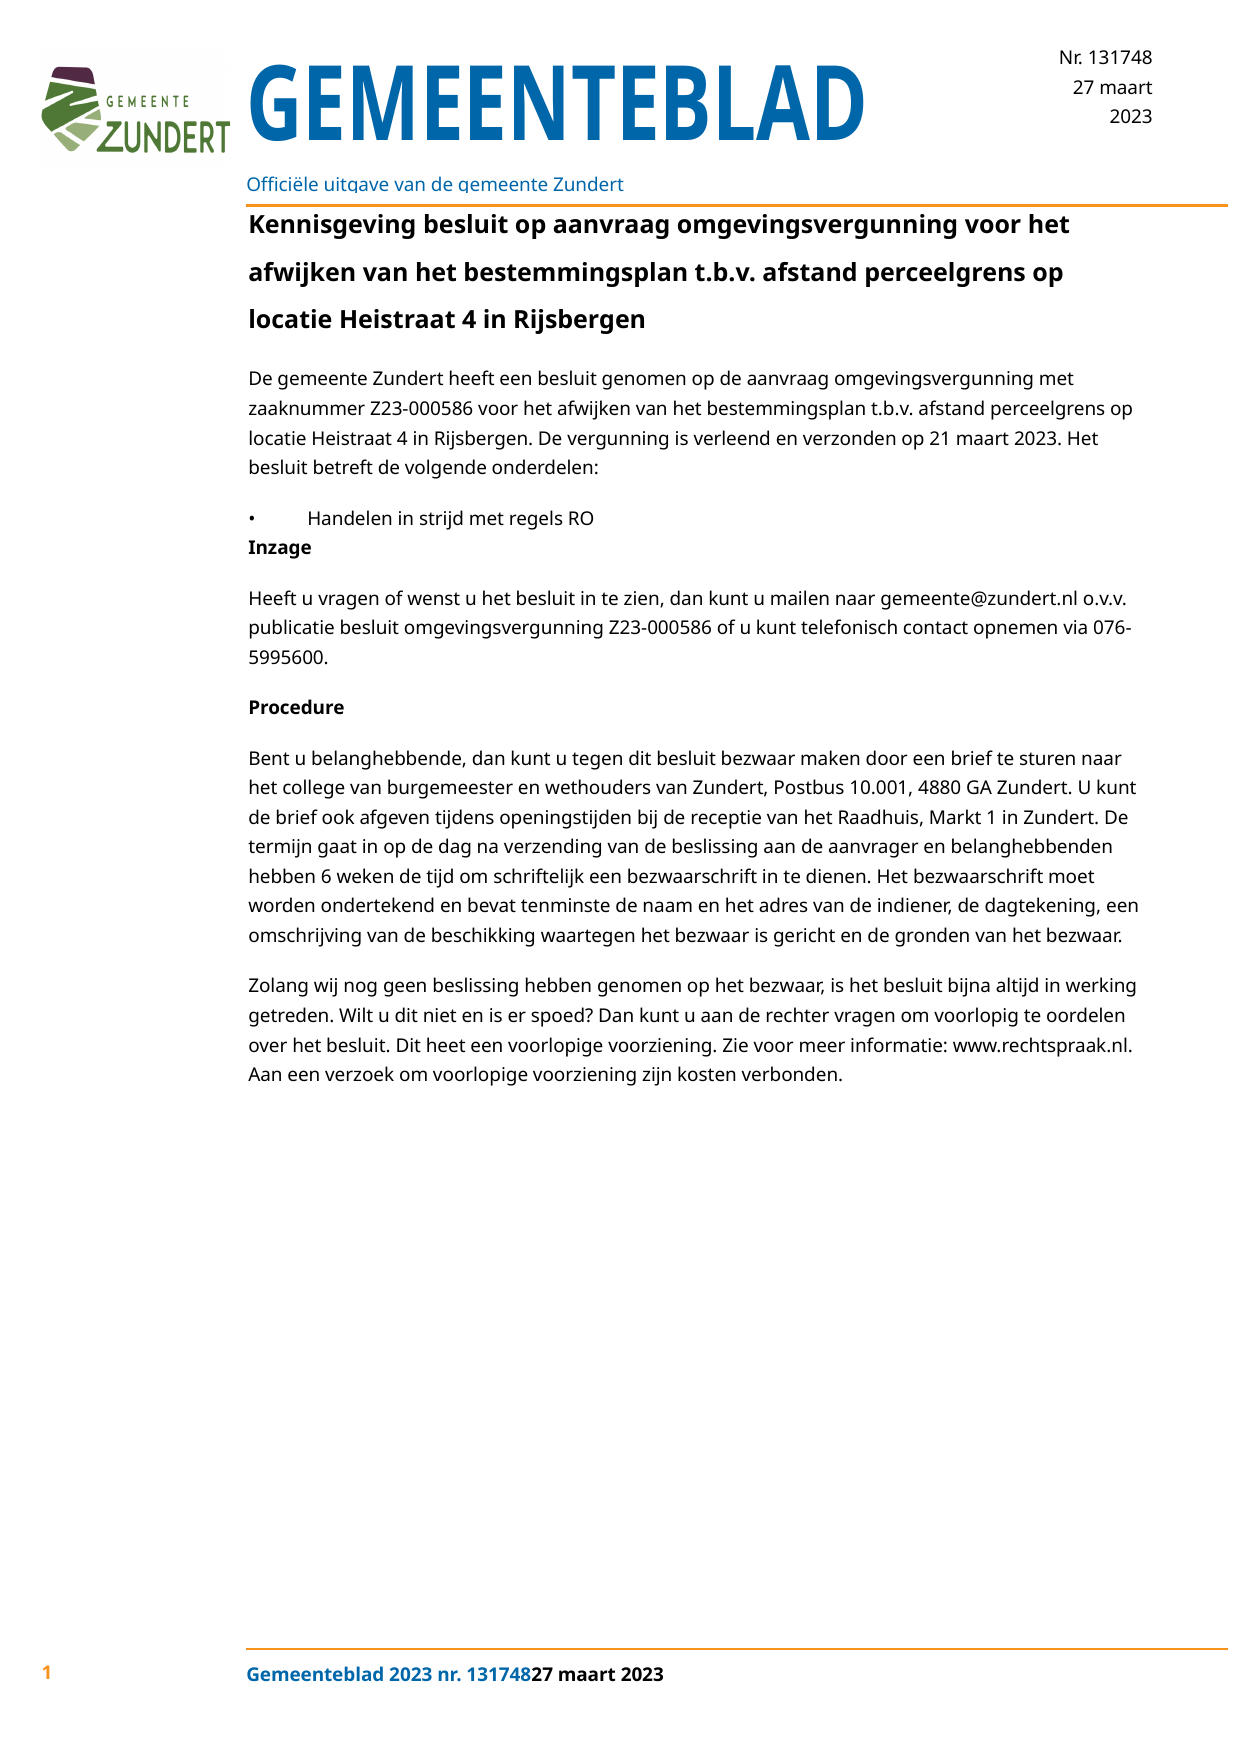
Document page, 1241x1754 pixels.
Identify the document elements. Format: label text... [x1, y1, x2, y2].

text De gemeente Zundert heeft een besluit genomen op de aanvraag omgevingsvergunning met zaaknummer Z23-000586 voor het afwijken van het bestemmingsplan t.b.v. afstand perceelgrens op locatie Heistraat 4 in Rijsbergen. De vergunning is verleend en verzonden op 21 maart 2023. Het besluit betreft de volgende onderdelen: [248, 366, 1152, 480]
list Handelen in strijd met regels RO [248, 505, 1152, 530]
text Heeft u vragen of wenst u het besluit in te zien, dan kunt u mailen naar gemeente@zundert.nl o.v.v. publicatie besluit omgevingsvergunning Z23-000586 of u kunt telefonisch contact opnemen via 076-5995600. [248, 585, 1152, 669]
text Procedure [248, 694, 1152, 720]
text Bent u belanghebbende, dan kunt u tegen dit besluit bezwaar maken door een brief te sturen naar het college van burgemeester en wethouders van Zundert, Postbus 10.001, 4880 GA Zundert. U kunt de brief ook afgeven tijdens openingstijden bij de receptie van het Raadhuis, Markt 1 in Zundert. De termijn gaat in op de dag na verzending van de beslissing aan de aanvrager en belanghebbenden hebben 6 weken de tijd om schriftelijk een bezwaarschrift in te dienen. Het bezwaarschrift moet worden ondertekend en bevat tenminste de naam en het adres van de indiener, de dagtekening, een omschrijving van de beschikking waartegen het bezwaar is gericht en de gronden van het bezwaar. [248, 745, 1152, 948]
text Inzage [248, 534, 1152, 560]
text Zolang wij nog geen beslissing hebben genomen op het bezwaar, is het besluit bijna altijd in werking getreden. Wilt u dit niet en is er spoed? Dan kunt u aan de rechter vragen om voorlopig te oordelen over het besluit. Dit heet een voorlopige voorziening. Zie voor meer informatie: www.rechtspraak.nl. Aan een verzoek om voorlopige voorziening zijn kosten verbonden. [248, 973, 1152, 1087]
picture [41, 47, 231, 172]
text Kennisgeving besluit op aanvraag omgevingsvergunning voor het afwijken van het bestemmingsplan t.b.v. afstand perceelgrens op locatie Heistraat 4 in Rijsbergen [248, 207, 1152, 336]
